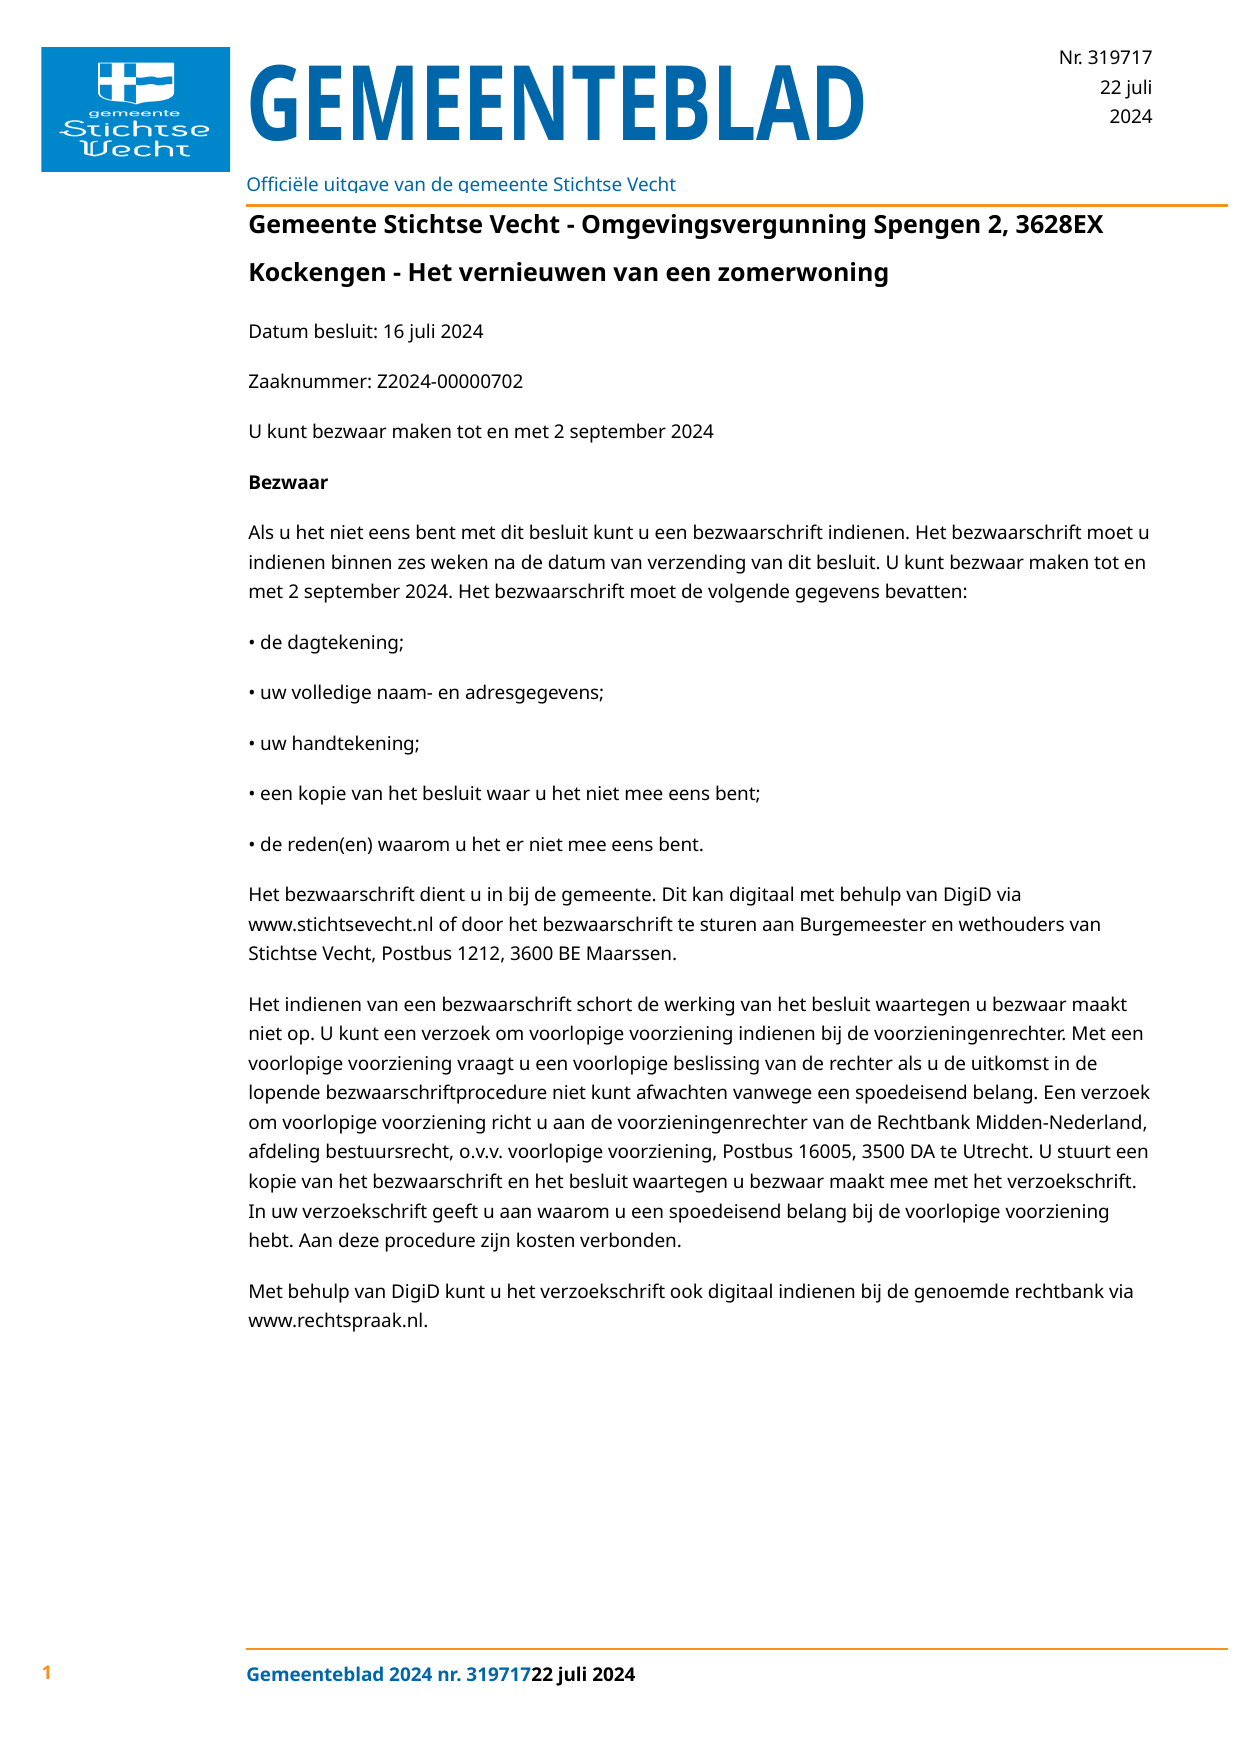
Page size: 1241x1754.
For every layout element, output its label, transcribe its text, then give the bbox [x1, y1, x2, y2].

text • een kopie van het besluit waar u het niet mee eens bent; [248, 780, 1152, 806]
text Gemeente Stichtse Vecht - Omgevingsvergunning Spengen 2, 3628EX Kockengen - Het vernieuwen van een zomerwoning [248, 207, 1152, 288]
text Zaaknummer: Z2024-00000702 [248, 368, 1152, 394]
text Bezwaar [248, 469, 1152, 495]
text Het indienen van een bezwaarschrift schort de werking van het besluit waartegen u bezwaar maakt niet op. U kunt een verzoek om voorlopige voorziening indienen bij de voorzieningenrechter. Met een voorlopige voorziening vraagt u een voorlopige beslissing van de rechter als u de uitkomst in de lopende bezwaarschriftprocedure niet kunt afwachten vanwege een spoedeisend belang. Een verzoek om voorlopige voorziening richt u aan de voorzieningenrechter van de Rechtbank Midden-Nederland, afdeling bestuursrecht, o.v.v. voorlopige voorziening, Postbus 16005, 3500 DA te Utrecht. U stuurt een kopie van het bezwaarschrift en het besluit waartegen u bezwaar maakt mee met het verzoekschrift. In uw verzoekschrift geeft u aan waarom u een spoedeisend belang bij de voorlopige voorziening hebt. Aan deze procedure zijn kosten verbonden. [248, 991, 1152, 1253]
text Als u het niet eens bent met dit besluit kunt u een bezwaarschrift indienen. Het bezwaarschrift moet u indienen binnen zes weken na de datum van verzending van dit besluit. U kunt bezwaar maken tot en met 2 september 2024. Het bezwaarschrift moet de volgende gegevens bevatten: [248, 519, 1152, 604]
text U kunt bezwaar maken tot en met 2 september 2024 [248, 419, 1152, 444]
text • de reden(en) waarom u het er niet mee eens bent. [248, 831, 1152, 857]
text Met behulp van DigiD kunt u het verzoekschrift ook digitaal indienen bij de genoemde rechtbank via www.rechtspraak.nl. [248, 1278, 1152, 1333]
picture [137, 63, 174, 103]
text • uw handtekening; [248, 730, 1152, 756]
text Datum besluit: 16 juli 2024 [248, 318, 1152, 344]
text Het bezwaarschrift dient u in bij de gemeente. Dit kan digitaal met behulp van DigiD via www.stichtsevecht.nl of door het bezwaarschrift te sturen aan Burgemeester en wethouders van Stichtse Vecht, Postbus 1212, 3600 BE Maarssen. [248, 881, 1152, 966]
text • de dagtekening; [248, 629, 1152, 655]
text • uw volledige naam- en adresgegevens; [248, 679, 1152, 705]
picture [99, 63, 135, 101]
